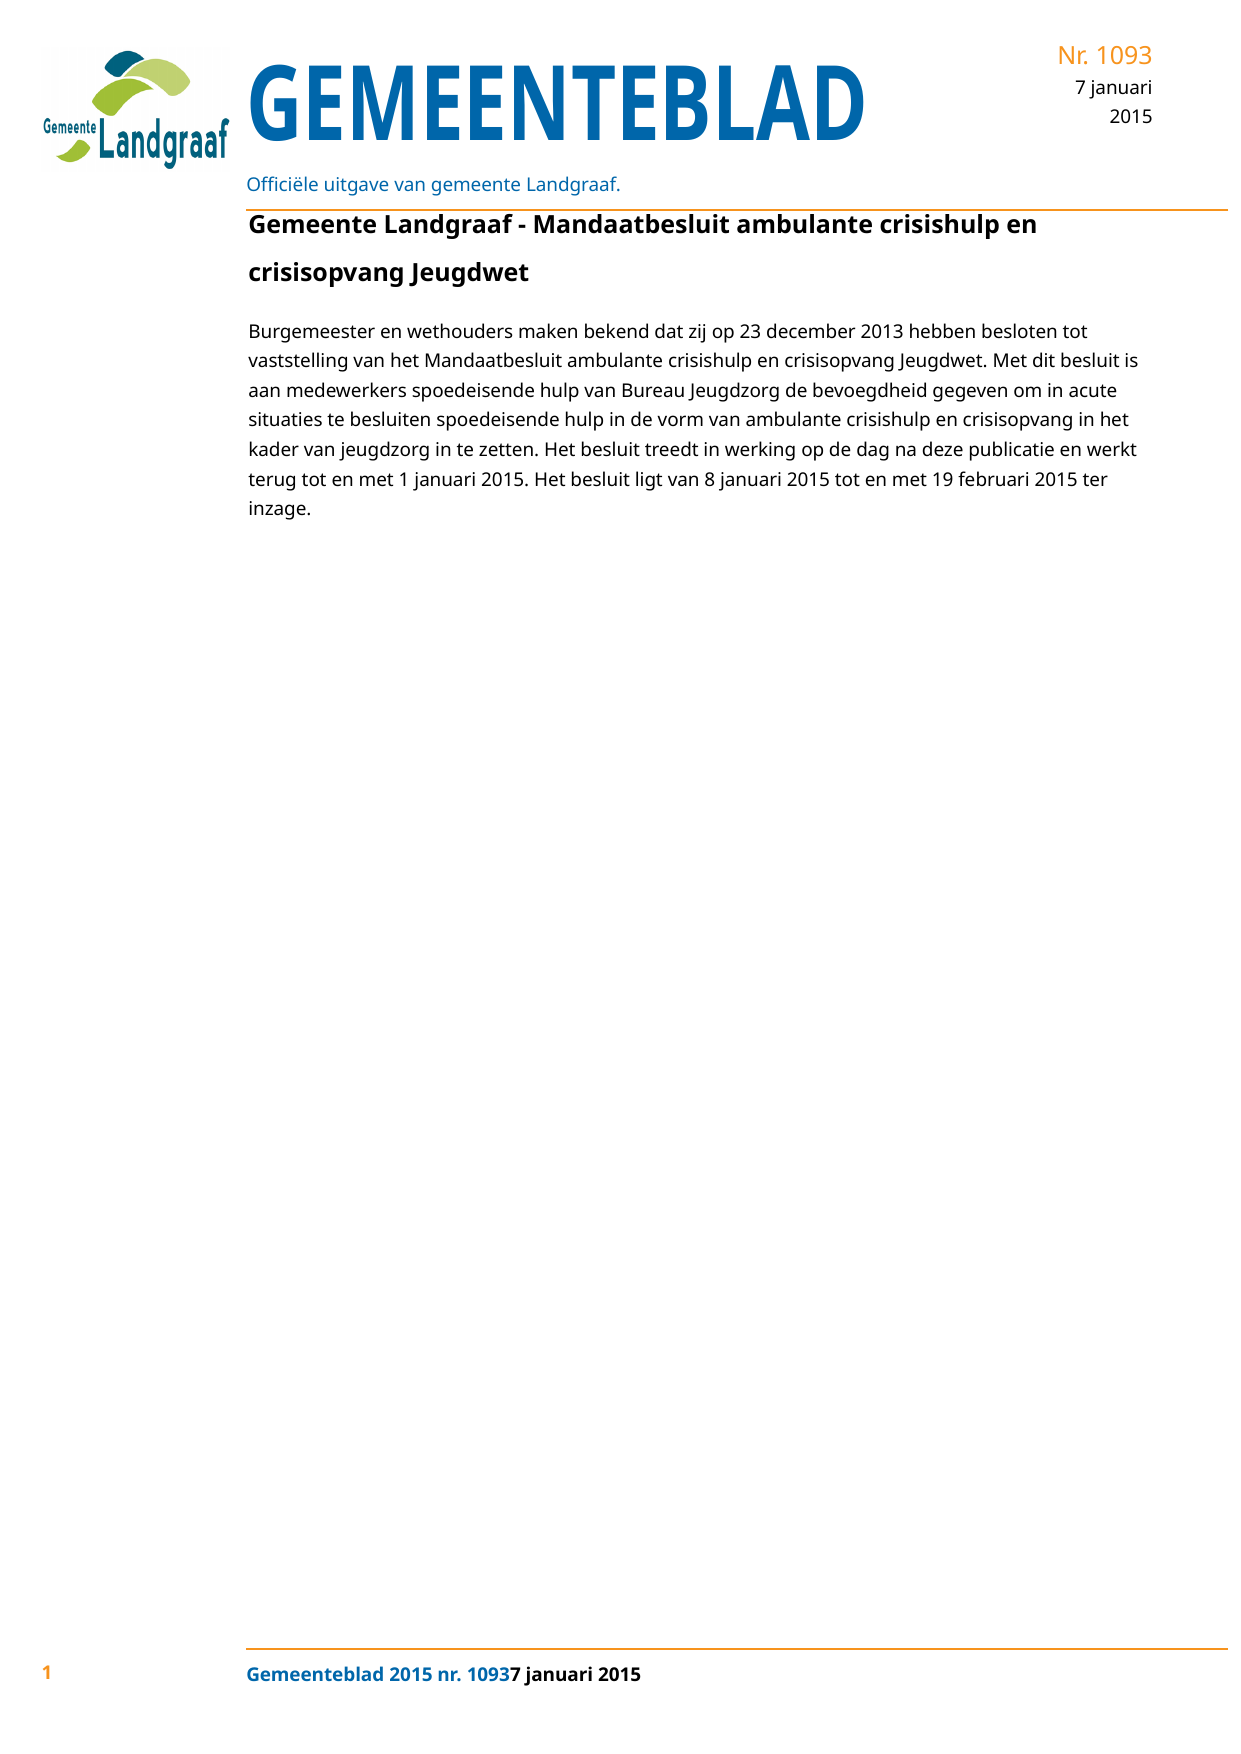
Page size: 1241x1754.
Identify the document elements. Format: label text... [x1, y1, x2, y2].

text Burgemeester en wethouders maken bekend dat zij op 23 december 2013 hebben besloten tot vaststelling van het Mandaatbesluit ambulante crisishulp en crisisopvang Jeugdwet. Met dit besluit is aan medewerkers spoedeisende hulp van Bureau Jeugdzorg de bevoegdheid gegeven om in acute situaties te besluiten spoedeisende hulp in de vorm van ambulante crisishulp en crisisopvang in het kader van jeugdzorg in te zetten. Het besluit treedt in werking op de dag na deze publicatie en werkt terug tot en met 1 januari 2015. Het besluit ligt van 8 januari 2015 tot en met 19 februari 2015 ter inzage. [248, 318, 1152, 521]
text Gemeente Landgraaf - Mandaatbesluit ambulante crisishulp en crisisopvang Jeugdwet [248, 211, 1152, 288]
picture [41, 47, 231, 172]
